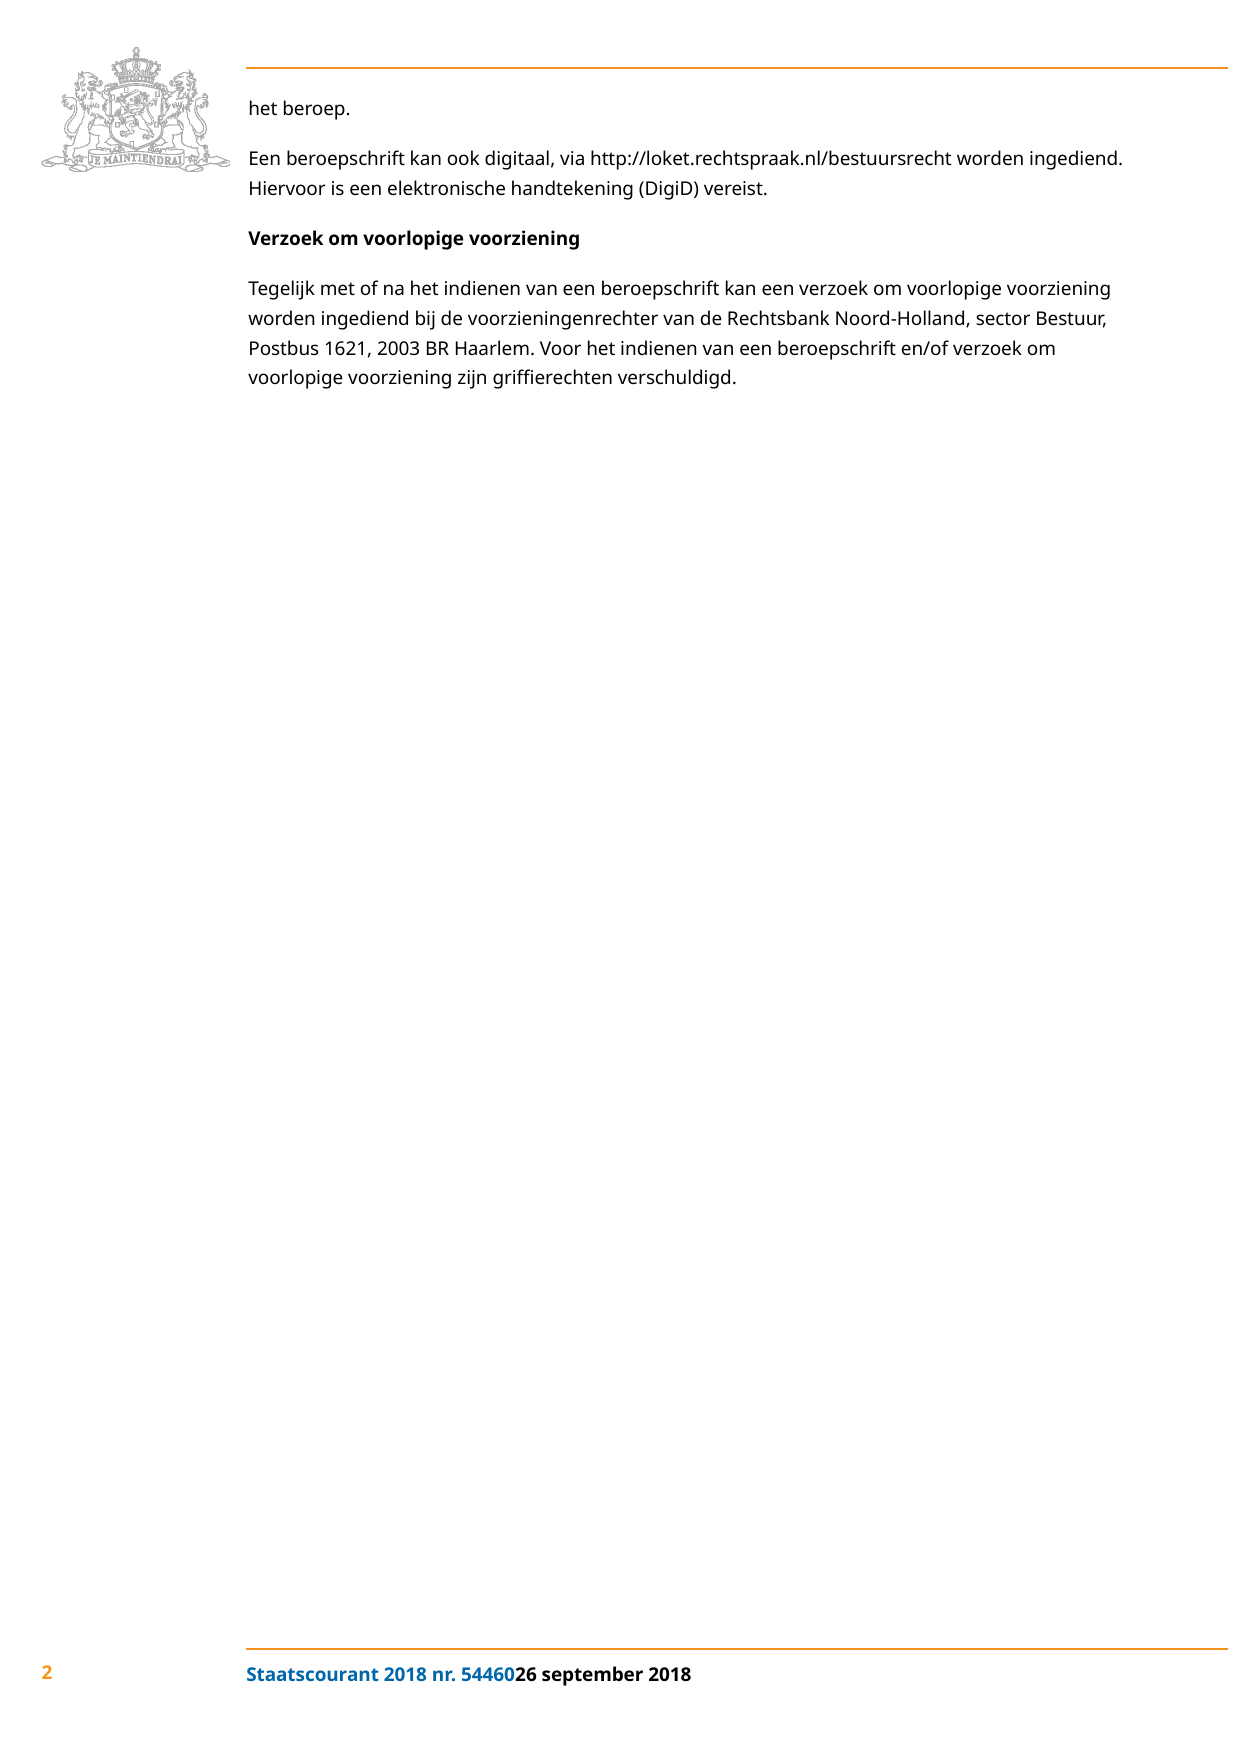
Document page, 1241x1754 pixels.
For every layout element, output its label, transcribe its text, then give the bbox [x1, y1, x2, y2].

picture [41, 47, 231, 172]
text Verzoek om voorlopige voorziening [248, 225, 1152, 251]
text Een beroepschrift kan ook digitaal, via http://loket.rechtspraak.nl/bestuursrecht worden ingediend. Hiervoor is een elektronische handtekening (DigiD) vereist. [248, 145, 1152, 201]
text het beroep. [248, 95, 1152, 121]
text Tegelijk met of na het indienen van een beroepschrift kan een verzoek om voorlopige voorziening worden ingediend bij de voorzieningenrechter van de Rechtsbank Noord-Holland, sector Bestuur, Postbus 1621, 2003 BR Haarlem. Voor het indienen van een beroepschrift en/of verzoek om voorlopige voorziening zijn griffierechten verschuldigd. [248, 276, 1152, 390]
